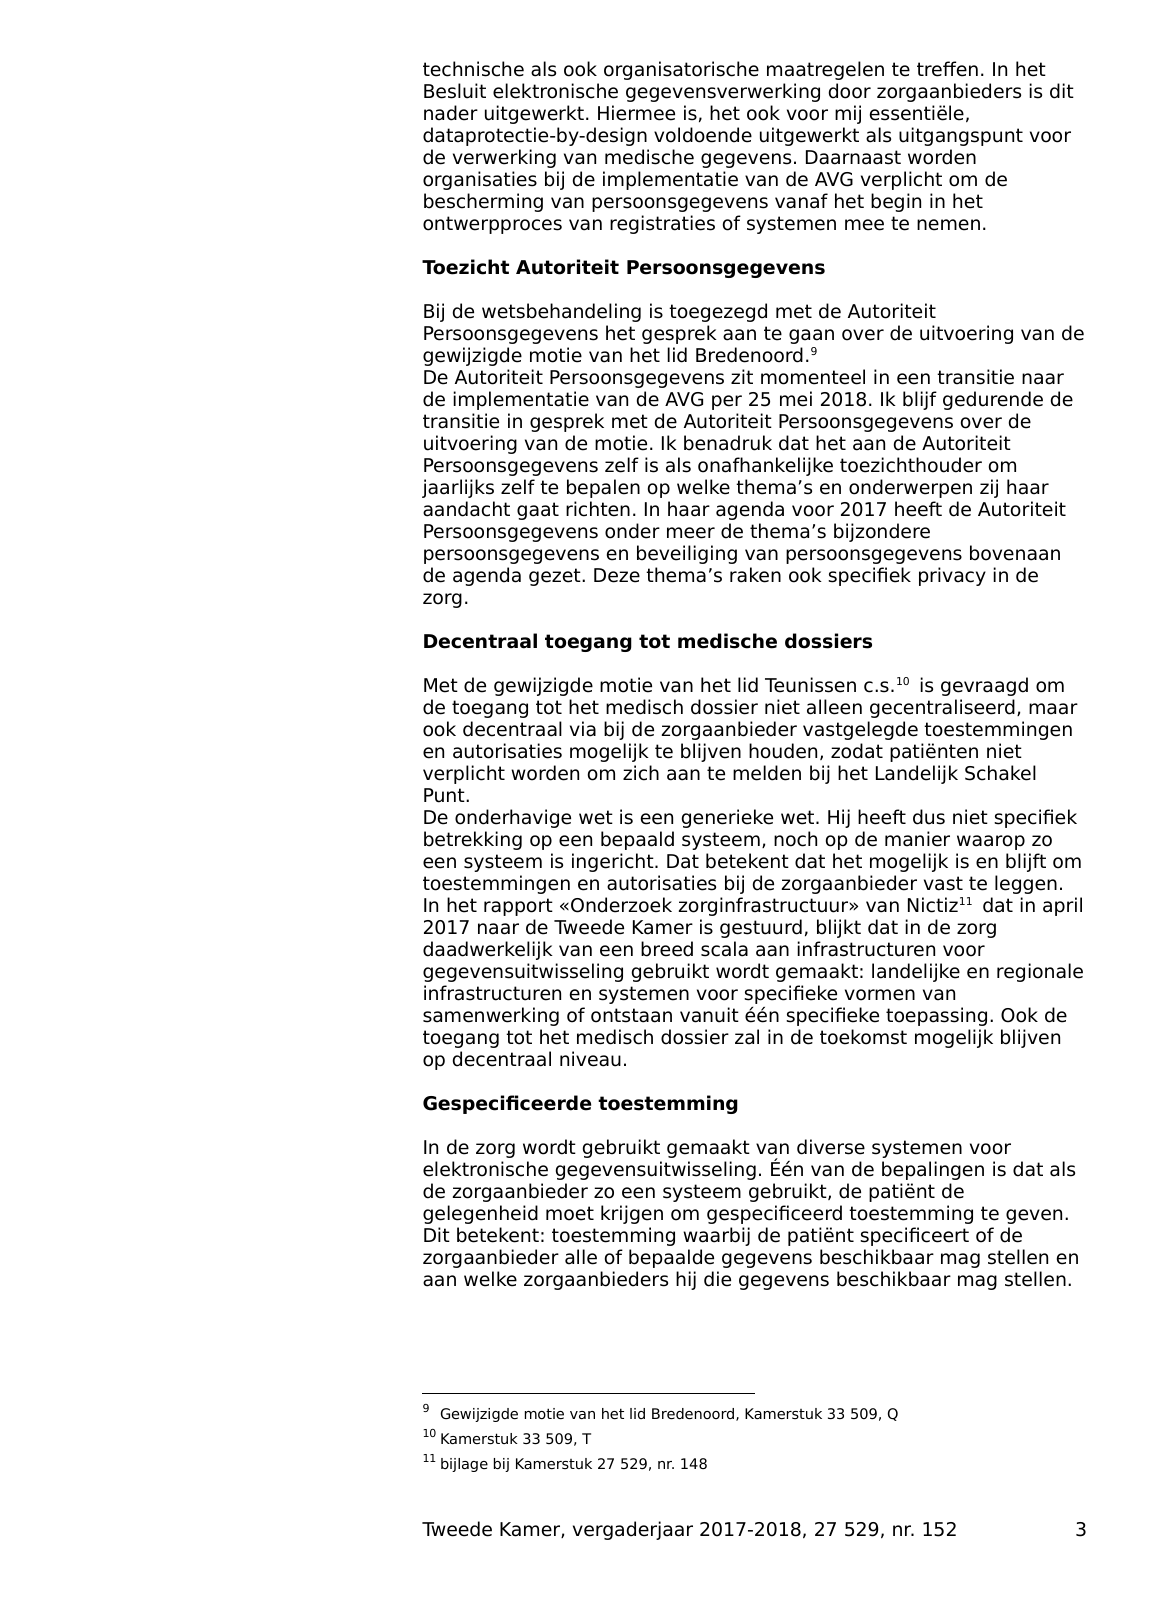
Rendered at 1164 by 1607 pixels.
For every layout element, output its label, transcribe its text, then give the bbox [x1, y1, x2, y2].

text De Autoriteit Persoonsgegevens zit momenteel in een transitie naar de implementatie van de AVG per 25 mei 2018. Ik blijf gedurende de transitie in gesprek met de Autoriteit Persoonsgegevens over de uitvoering van de motie. Ik benadruk dat het aan de Autoriteit Persoonsgegevens zelf is als onafhankelijke toezichthouder om jaarlijks zelf te bepalen op welke thema’s en onderwerpen zij haar aandacht gaat richten. In haar agenda voor 2017 heeft de Autoriteit Persoonsgegevens onder meer de thema’s bijzondere persoonsgegevens en beveiliging van persoonsgegevens bovenaan de agenda gezet. Deze thema’s raken ook specifiek privacy in de zorg. [422, 367, 1087, 609]
subtitle Toezicht Autoriteit Persoonsgegevens [422, 257, 1087, 279]
text Kamerstuk 33 509, T [422, 1427, 1087, 1449]
text technische als ook organisatorische maatregelen te treffen. In het Besluit elektronische gegevensverwerking door zorgaanbieders is dit nader uitgewerkt. Hiermee is, het ook voor mij essentiële, dataprotectie-by-design voldoende uitgewerkt als uitgangspunt voor de verwerking van medische gegevens. Daarnaast worden organisaties bij de implementatie van de AVG verplicht om de bescherming van persoonsgegevens vanaf het begin in het ontwerpproces van registraties of systemen mee te nemen. [422, 59, 1087, 235]
text bijlage bij Kamerstuk 27 529, nr. 148 [422, 1452, 1087, 1474]
text In het rapport «Onderzoek zorginfrastructuur» van Nictiz dat in april 2017 naar de Tweede Kamer is gestuurd, blijkt dat in de zorg daadwerkelijk van een breed scala aan infrastructuren voor gegevensuitwisseling gebruikt wordt gemaakt: landelijke en regionale infrastructuren en systemen voor specifieke vormen van samenwerking of ontstaan vanuit één specifieke toepassing. Ook de toegang tot het medisch dossier zal in de toekomst mogelijk blijven op decentraal niveau. [422, 895, 1087, 1071]
subtitle Gespecificeerde toestemming [422, 1093, 1087, 1115]
text Gewijzigde motie van het lid Bredenoord, Kamerstuk 33 509, Q [422, 1402, 1087, 1424]
text Met de gewijzigde motie van het lid Teunissen c.s. is gevraagd om de toegang tot het medisch dossier niet alleen gecentraliseerd, maar ook decentraal via bij de zorgaanbieder vastgelegde toestemmingen en autorisaties mogelijk te blijven houden, zodat patiënten niet verplicht worden om zich aan te melden bij het Landelijk Schakel Punt. [422, 675, 1087, 807]
text De onderhavige wet is een generieke wet. Hij heeft dus niet specifiek betrekking op een bepaald systeem, noch op de manier waarop zo een systeem is ingericht. Dat betekent dat het mogelijk is en blijft om toestemmingen en autorisaties bij de zorgaanbieder vast te leggen. [422, 807, 1087, 895]
text In de zorg wordt gebruikt gemaakt van diverse systemen voor elektronische gegevensuitwisseling. Één van de bepalingen is dat als de zorgaanbieder zo een systeem gebruikt, de patiënt de gelegenheid moet krijgen om gespecificeerd toestemming te geven. Dit betekent: toestemming waarbij de patiënt specificeert of de zorgaanbieder alle of bepaalde gegevens beschikbaar mag stellen en aan welke zorgaanbieders hij die gegevens beschikbaar mag stellen. [422, 1137, 1087, 1291]
text Bij de wetsbehandeling is toegezegd met de Autoriteit Persoonsgegevens het gesprek aan te gaan over de uitvoering van de gewijzigde motie van het lid Bredenoord. [422, 301, 1087, 367]
subtitle Decentraal toegang tot medische dossiers [422, 631, 1087, 653]
